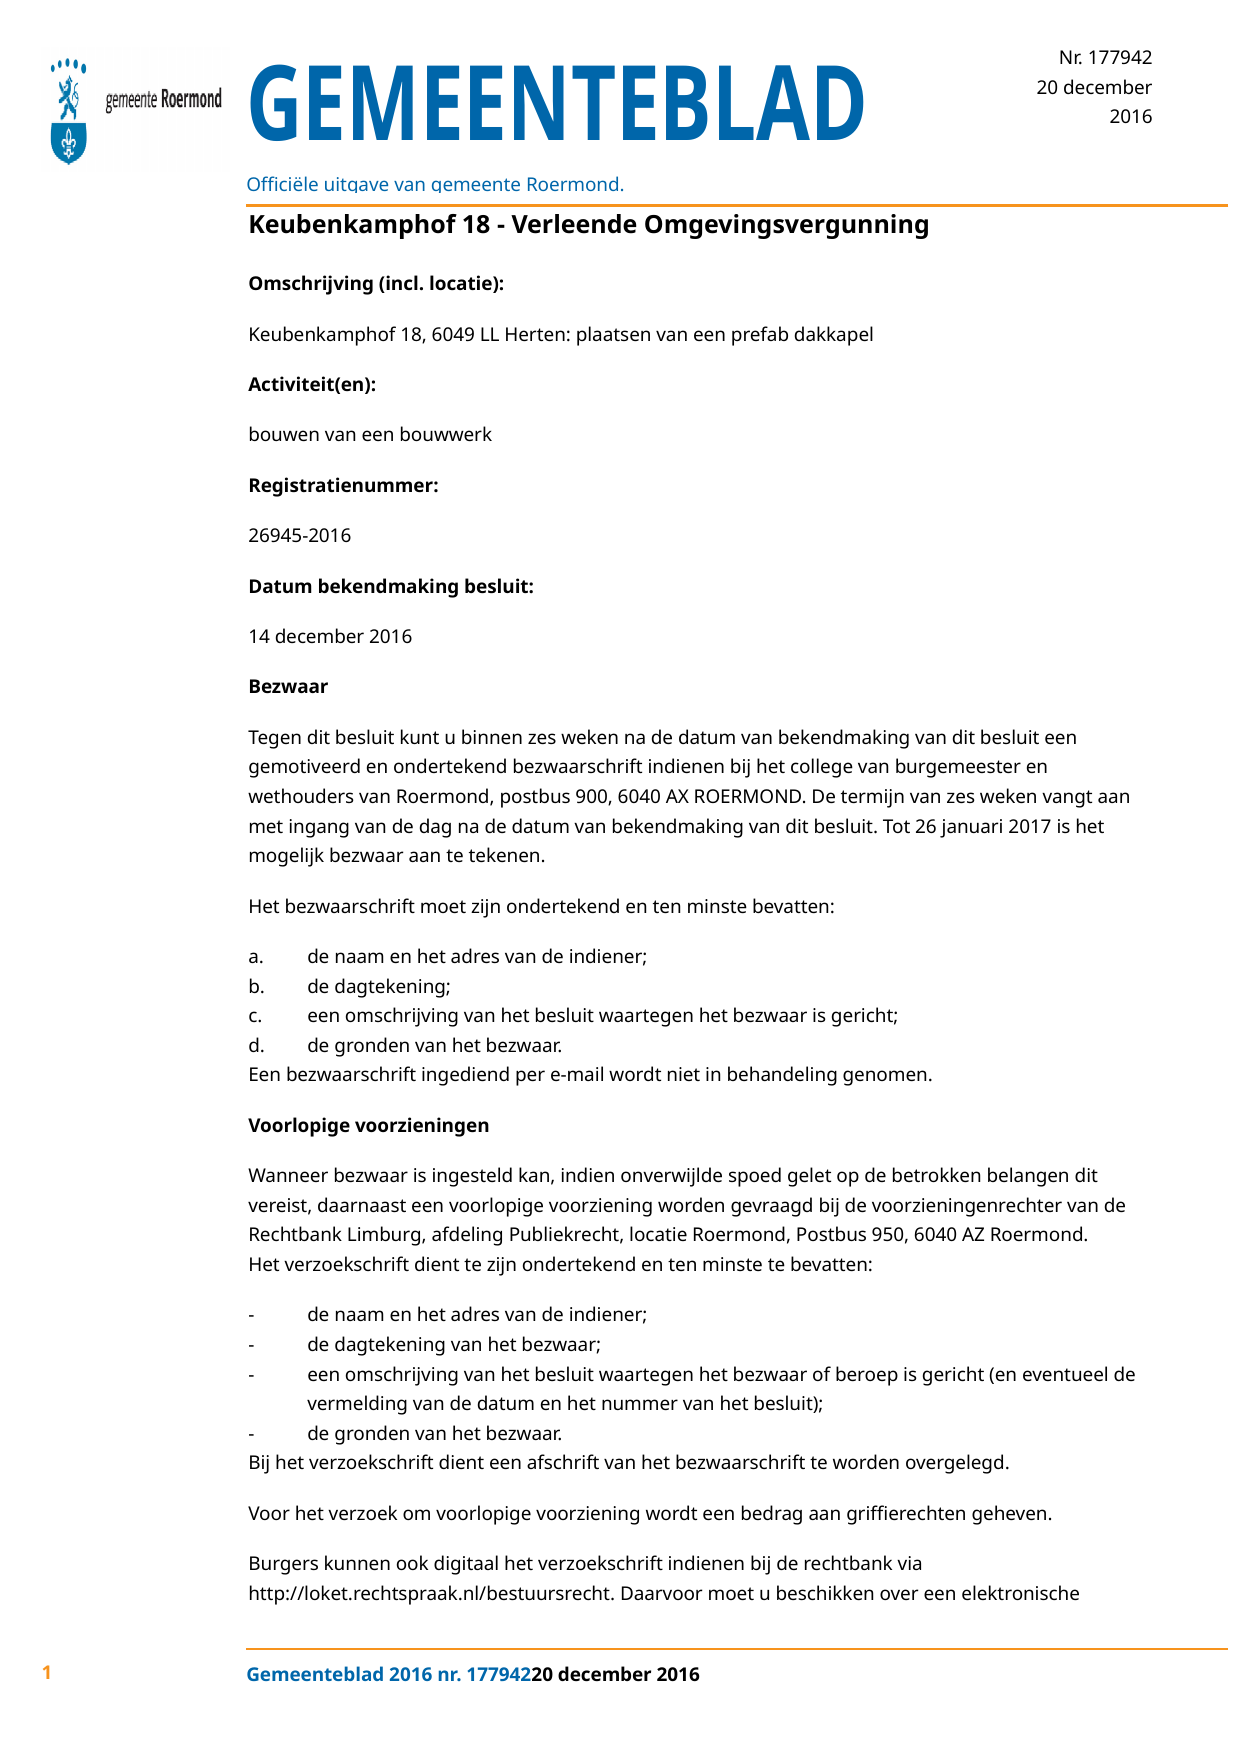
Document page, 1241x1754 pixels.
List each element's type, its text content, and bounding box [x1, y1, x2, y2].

list een omschrijving van het besluit waartegen het bezwaar is gericht; [248, 1002, 1152, 1028]
picture [41, 47, 231, 172]
text Een bezwaarschrift ingediend per e-mail wordt niet in behandeling genomen. [248, 1062, 1152, 1087]
text Voorlopige voorzieningen [248, 1112, 1152, 1138]
list de dagtekening; [248, 973, 1152, 998]
list de dagtekening van het bezwaar; [248, 1331, 1152, 1357]
text Keubenkamphof 18 - Verleende Omgevingsvergunning [248, 207, 1152, 241]
text Burgers kunnen ook digitaal het verzoekschrift indienen bij de rechtbank via http://loket.rechtspraak.nl/bestuursrecht. Daarvoor moet u beschikken over een elektronische [248, 1550, 1152, 1606]
text Tegen dit besluit kunt u binnen zes weken na de datum van bekendmaking van dit besluit een gemotiveerd en ondertekend bezwaarschrift indienen bij het college van burgemeester en wethouders van Roermond, postbus 900, 6040 AX ROERMOND. De termijn van zes weken vangt aan met ingang van de dag na de datum van bekendmaking van dit besluit. Tot 26 januari 2017 is het mogelijk bezwaar aan te tekenen. [248, 724, 1152, 868]
text Omschrijving (incl. locatie): [248, 270, 1152, 296]
text 14 december 2016 [248, 623, 1152, 649]
list de naam en het adres van de indiener; [248, 943, 1152, 969]
text 26945-2016 [248, 522, 1152, 548]
text bouwen van een bouwwerk [248, 422, 1152, 447]
text Keubenkamphof 18, 6049 LL Herten: plaatsen van een prefab dakkapel [248, 321, 1152, 346]
list de naam en het adres van de indiener; [248, 1302, 1152, 1327]
list de gronden van het bezwaar. [248, 1032, 1152, 1058]
list een omschrijving van het besluit waartegen het bezwaar of beroep is gericht (en eventueel de vermelding van de datum en het nummer van het besluit); [248, 1361, 1152, 1416]
text Het bezwaarschrift moet zijn ondertekend en ten minste bevatten: [248, 893, 1152, 918]
text Bij het verzoekschrift dient een afschrift van het bezwaarschrift te worden overgelegd. [248, 1449, 1152, 1475]
text Datum bekendmaking besluit: [248, 573, 1152, 598]
text Activiteit(en): [248, 371, 1152, 397]
list de gronden van het bezwaar. [248, 1420, 1152, 1446]
text Registratienummer: [248, 472, 1152, 498]
text Voor het verzoek om voorlopige voorziening wordt een bedrag aan griffierechten geheven. [248, 1500, 1152, 1526]
text Bezwaar [248, 674, 1152, 699]
text Wanneer bezwaar is ingesteld kan, indien onverwijlde spoed gelet op de betrokken belangen dit vereist, daarnaast een voorlopige voorziening worden gevraagd bij de voorzieningenrechter van de Rechtbank Limburg, afdeling Publiekrecht, locatie Roermond, Postbus 950, 6040 AZ Roermond. Het verzoekschrift dient te zijn ondertekend en ten minste te bevatten: [248, 1162, 1152, 1277]
